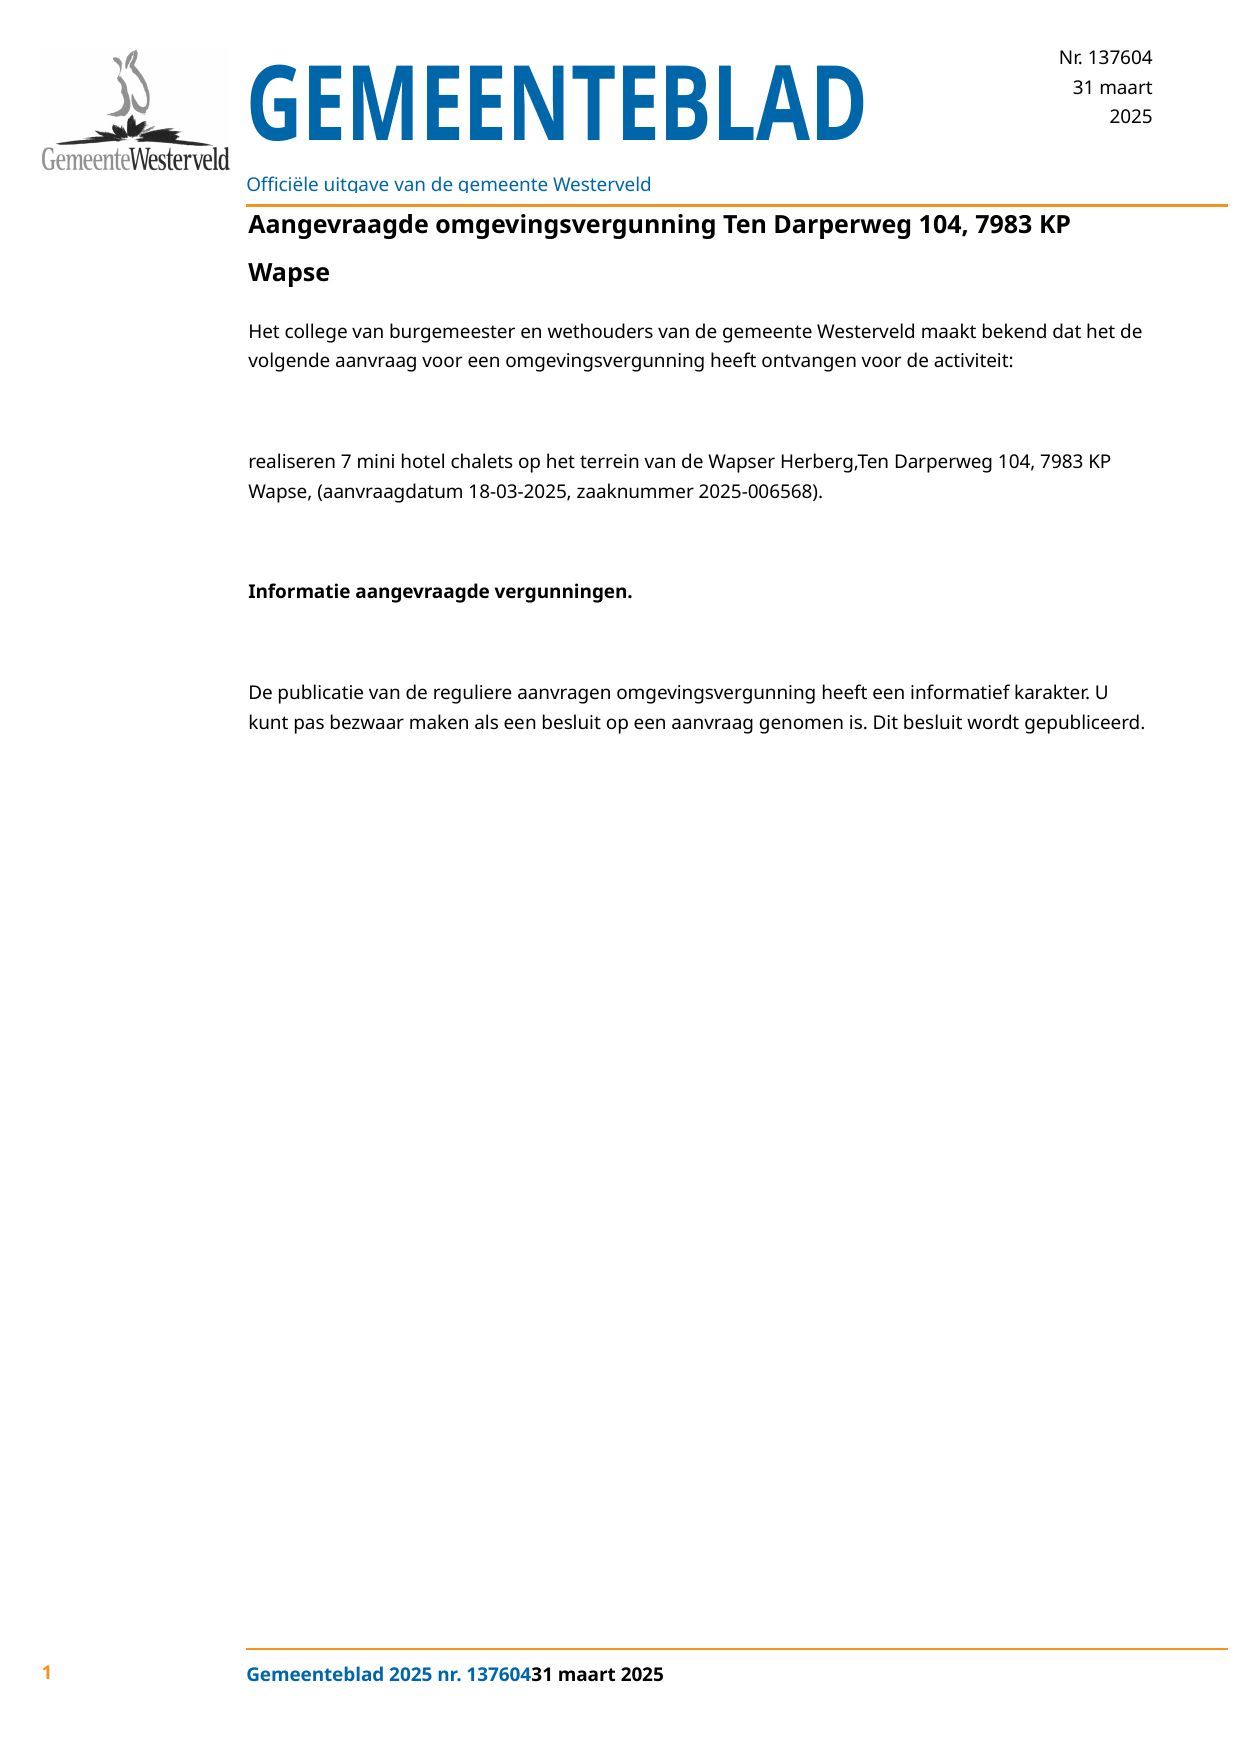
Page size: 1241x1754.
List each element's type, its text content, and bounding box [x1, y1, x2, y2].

text realiseren 7 mini hotel chalets op het terrein van de Wapser Herberg,Ten Darperweg 104, 7983 KP Wapse, (aanvraagdatum 18-03-2025, zaaknummer 2025-006568). [248, 448, 1152, 504]
text Aangevraagde omgevingsvergunning Ten Darperweg 104, 7983 KP Wapse [248, 207, 1152, 288]
picture [41, 47, 231, 172]
text De publicatie van de reguliere aanvragen omgevingsvergunning heeft een informatief karakter. U kunt pas bezwaar maken als een besluit op een aanvraag genomen is. Dit besluit wordt gepubliceerd. [248, 679, 1152, 735]
text Het college van burgemeester en wethouders van de gemeente Westerveld maakt bekend dat het de volgende aanvraag voor een omgevingsvergunning heeft ontvangen voor de activiteit: [248, 318, 1152, 373]
text Informatie aangevraagde vergunningen. [248, 579, 1152, 604]
